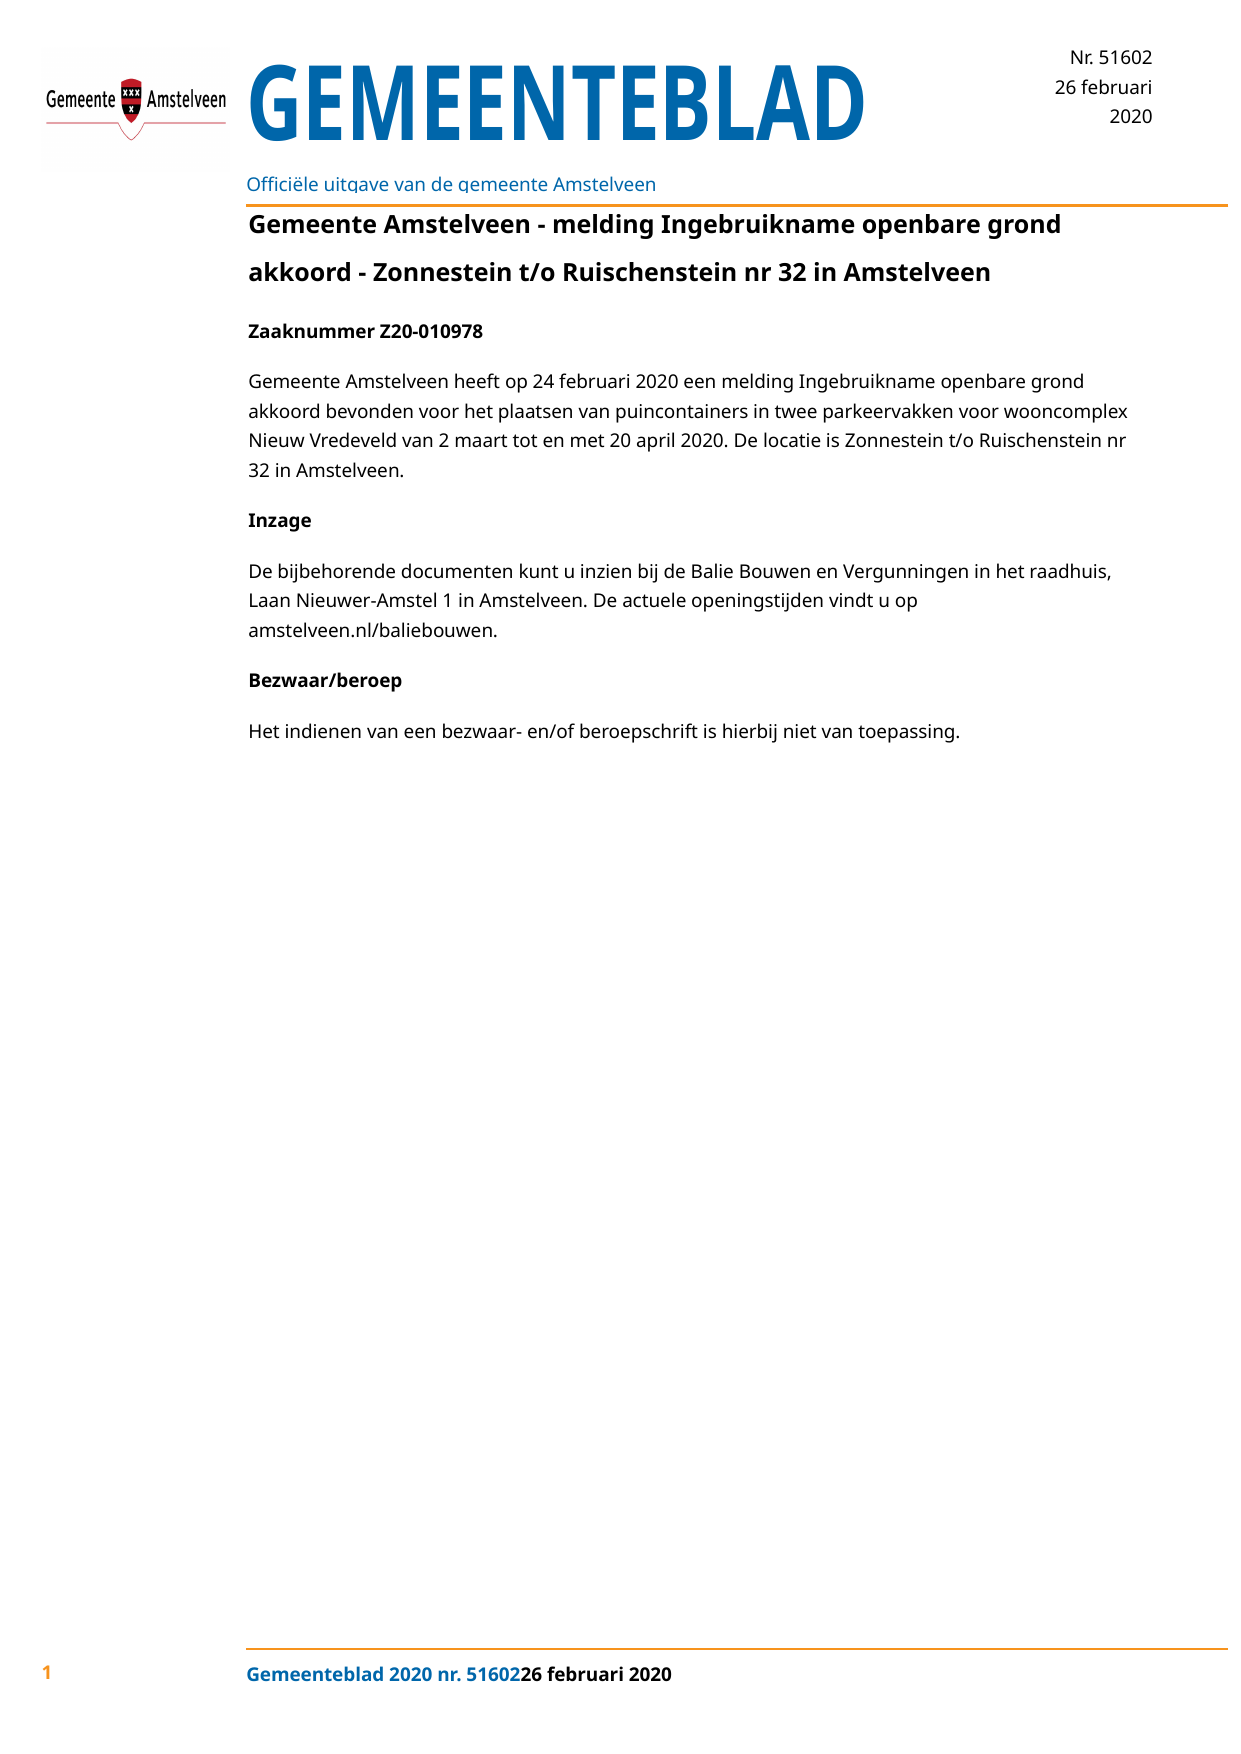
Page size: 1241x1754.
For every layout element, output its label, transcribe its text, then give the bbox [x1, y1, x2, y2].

picture [41, 47, 231, 172]
text Zaaknummer Z20-010978 [248, 318, 1152, 344]
text Gemeente Amstelveen heeft op 24 februari 2020 een melding Ingebruikname openbare grond akkoord bevonden voor het plaatsen van puincontainers in twee parkeervakken voor wooncomplex Nieuw Vredeveld van 2 maart tot en met 20 april 2020. De locatie is Zonnestein t/o Ruischenstein nr 32 in Amstelveen. [248, 368, 1152, 483]
text Bezwaar/beroep [248, 667, 1152, 693]
text Inzage [248, 507, 1152, 533]
text De bijbehorende documenten kunt u inzien bij de Balie Bouwen en Vergunningen in het raadhuis, Laan Nieuwer-Amstel 1 in Amstelveen. De actuele openingstijden vindt u op amstelveen.nl/baliebouwen. [248, 558, 1152, 643]
text Gemeente Amstelveen - melding Ingebruikname openbare grond akkoord - Zonnestein t/o Ruischenstein nr 32 in Amstelveen [248, 207, 1152, 288]
text Het indienen van een bezwaar- en/of beroepschrift is hierbij niet van toepassing. [248, 718, 1152, 744]
